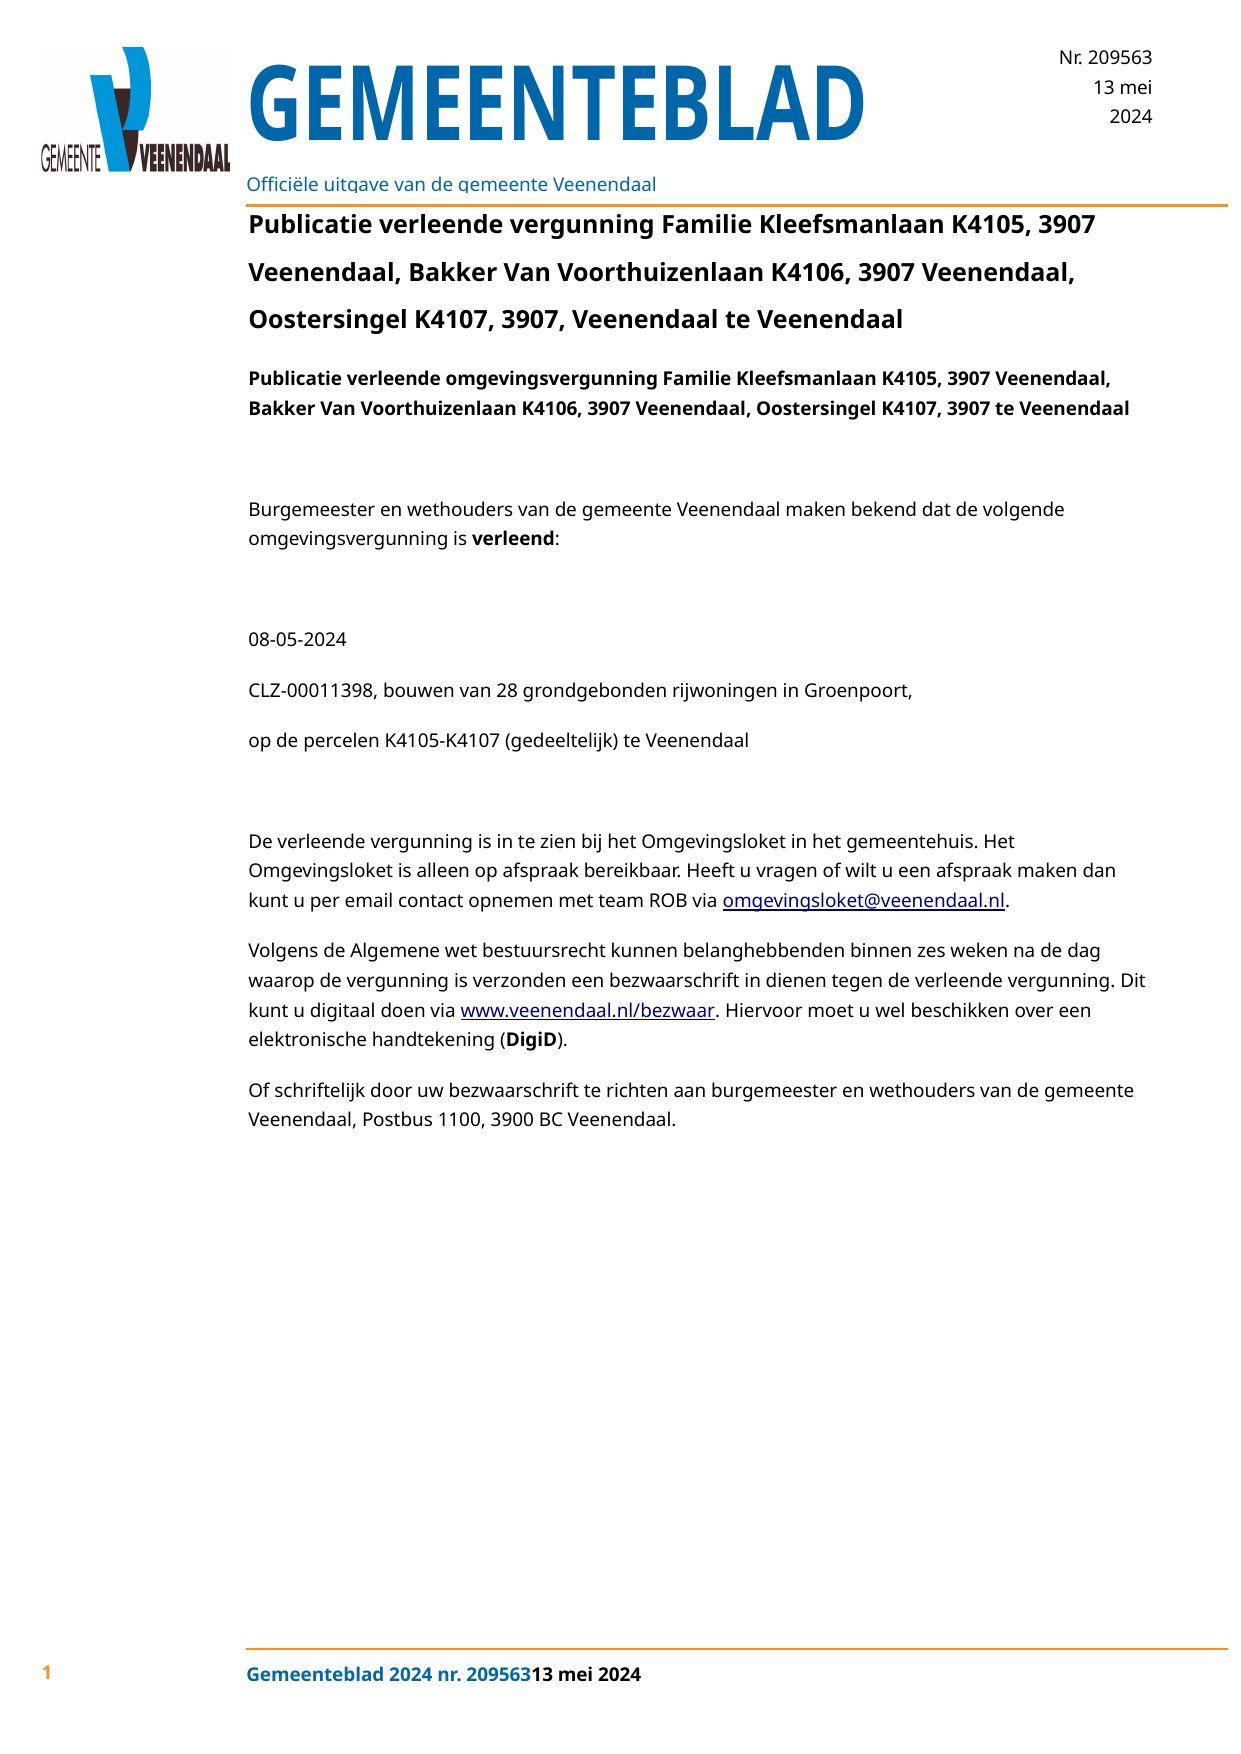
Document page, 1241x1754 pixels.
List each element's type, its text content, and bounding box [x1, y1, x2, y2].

text Volgens de Algemene wet bestuursrecht kunnen belanghebbenden binnen zes weken na de dag waarop de vergunning is verzonden een bezwaarschrift in dienen tegen de verleende vergunning. Dit kunt u digitaal doen via www.veenendaal.nl/bezwaar. Hiervoor moet u wel beschikken over een elektronische handtekening (DigiD). [248, 938, 1152, 1052]
text CLZ-00011398, bouwen van 28 grondgebonden rijwoningen in Groenpoort, [248, 677, 1152, 702]
text 08-05-2024 [248, 626, 1152, 652]
picture [123, 47, 231, 172]
text op de percelen K4105-K4107 (gedeeltelijk) te Veenendaal [248, 727, 1152, 753]
text Publicatie verleende vergunning Familie Kleefsmanlaan K4105, 3907 Veenendaal, Bakker Van Voorthuizenlaan K4106, 3907 Veenendaal, Oostersingel K4107, 3907, Veenendaal te Veenendaal [248, 207, 1152, 336]
text Burgemeester en wethouders van de gemeente Veenendaal maken bekend dat de volgende omgevingsvergunning is verleend: [248, 496, 1152, 551]
text De verleende vergunning is in te zien bij het Omgevingsloket in het gemeentehuis. Het Omgevingsloket is alleen op afspraak bereikbaar. Heeft u vragen of wilt u een afspraak maken dan kunt u per email contact opnemen met team ROB via omgevingsloket@veenendaal.nl. [248, 828, 1152, 913]
text Of schriftelijk door uw bezwaarschrift te richten aan burgemeester en wethouders van de gemeente Veenendaal, Postbus 1100, 3900 BC Veenendaal. [248, 1077, 1152, 1132]
picture [41, 47, 130, 172]
text Publicatie verleende omgevingsvergunning Familie Kleefsmanlaan K4105, 3907 Veenendaal, Bakker Van Voorthuizenlaan K4106, 3907 Veenendaal, Oostersingel K4107, 3907 te Veenendaal [248, 366, 1152, 421]
